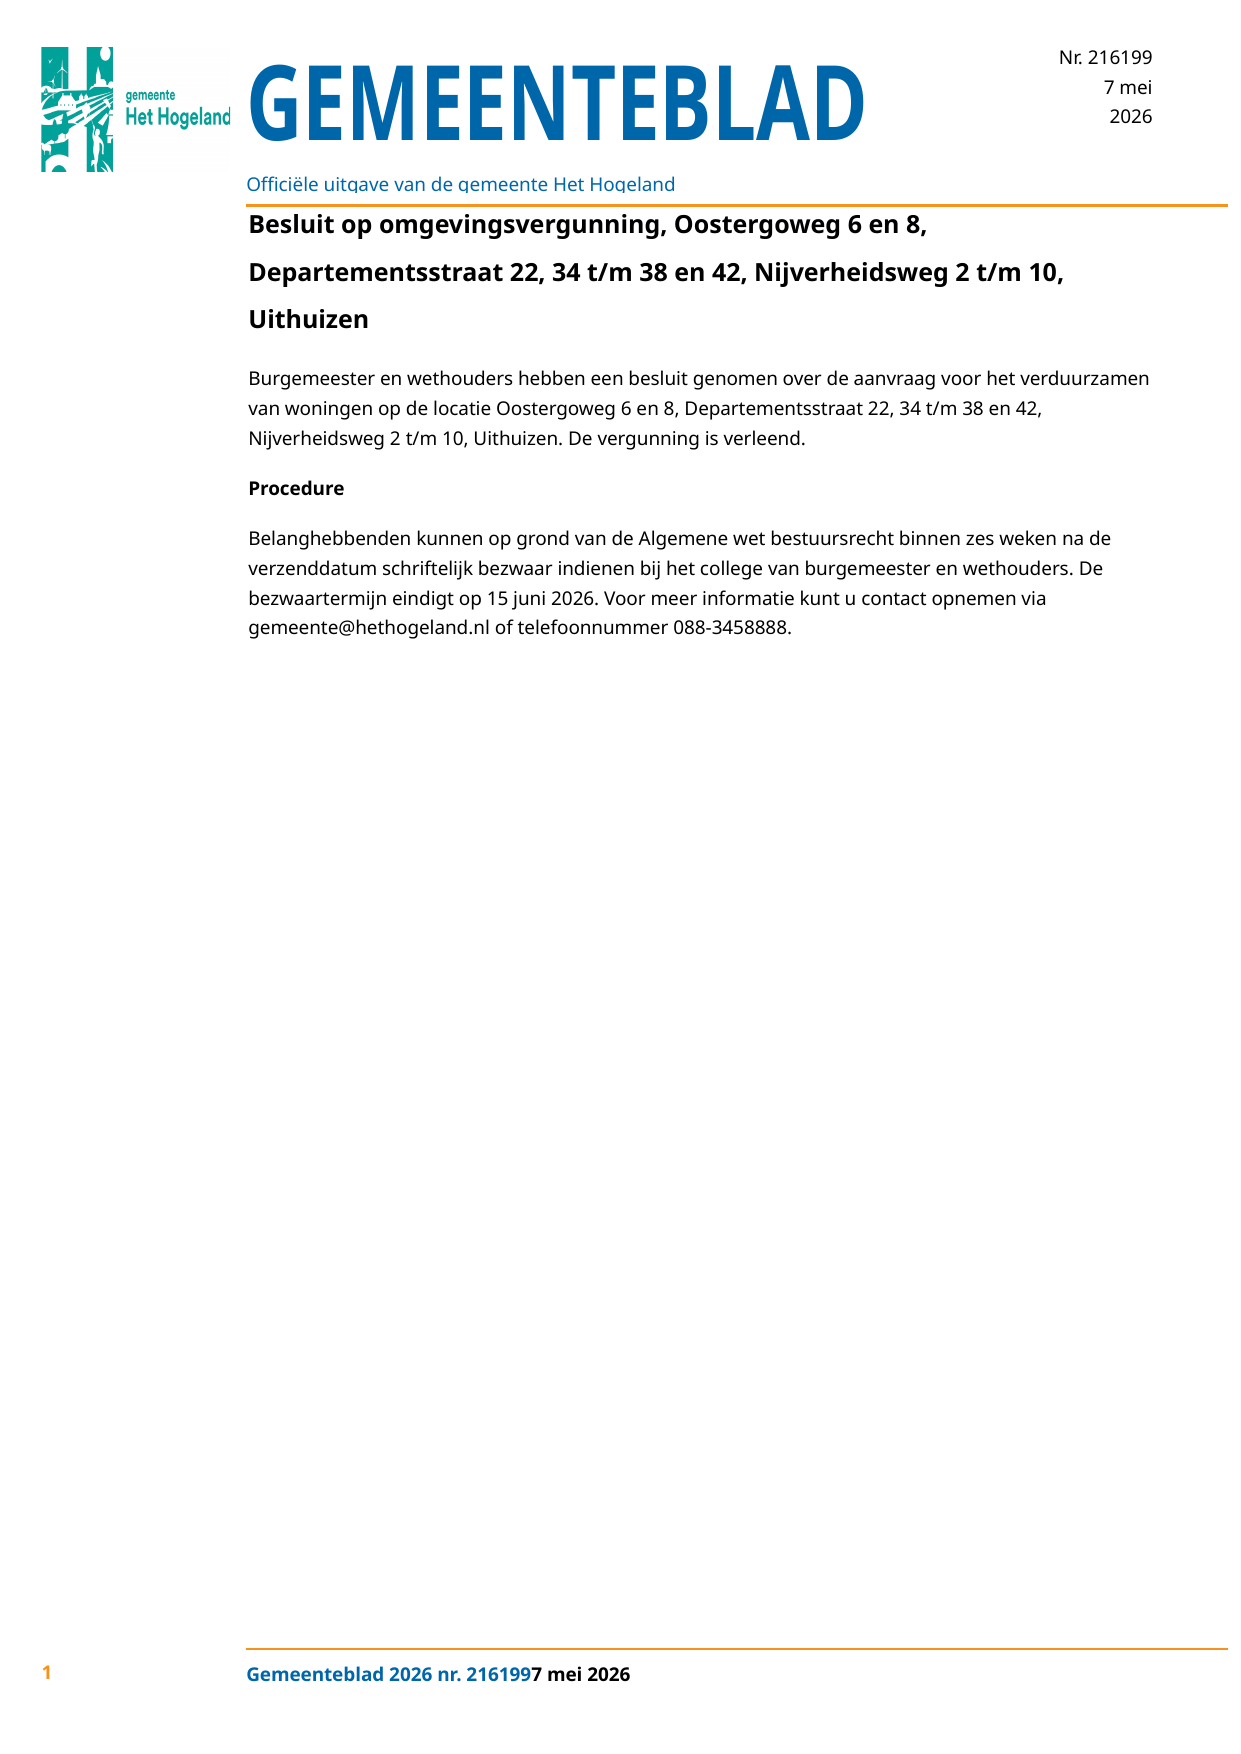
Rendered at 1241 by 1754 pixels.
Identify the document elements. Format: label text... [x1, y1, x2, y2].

text Procedure [248, 475, 1152, 501]
text Belanghebbenden kunnen op grond van de Algemene wet bestuursrecht binnen zes weken na de verzenddatum schriftelijk bezwaar indienen bij het college van burgemeester en wethouders. De bezwaartermijn eindigt op 15 juni 2026. Voor meer informatie kunt u contact opnemen via gemeente@hethogeland.nl of telefoonnummer 088-3458888. [248, 526, 1152, 640]
picture [41, 47, 231, 172]
text Besluit op omgevingsvergunning, Oostergoweg 6 en 8, Departementsstraat 22, 34 t/m 38 en 42, Nijverheidsweg 2 t/m 10, Uithuizen [248, 207, 1152, 336]
text Burgemeester en wethouders hebben een besluit genomen over de aanvraag voor het verduurzamen van woningen op de locatie Oostergoweg 6 en 8, Departementsstraat 22, 34 t/m 38 en 42, Nijverheidsweg 2 t/m 10, Uithuizen. De vergunning is verleend. [248, 366, 1152, 450]
